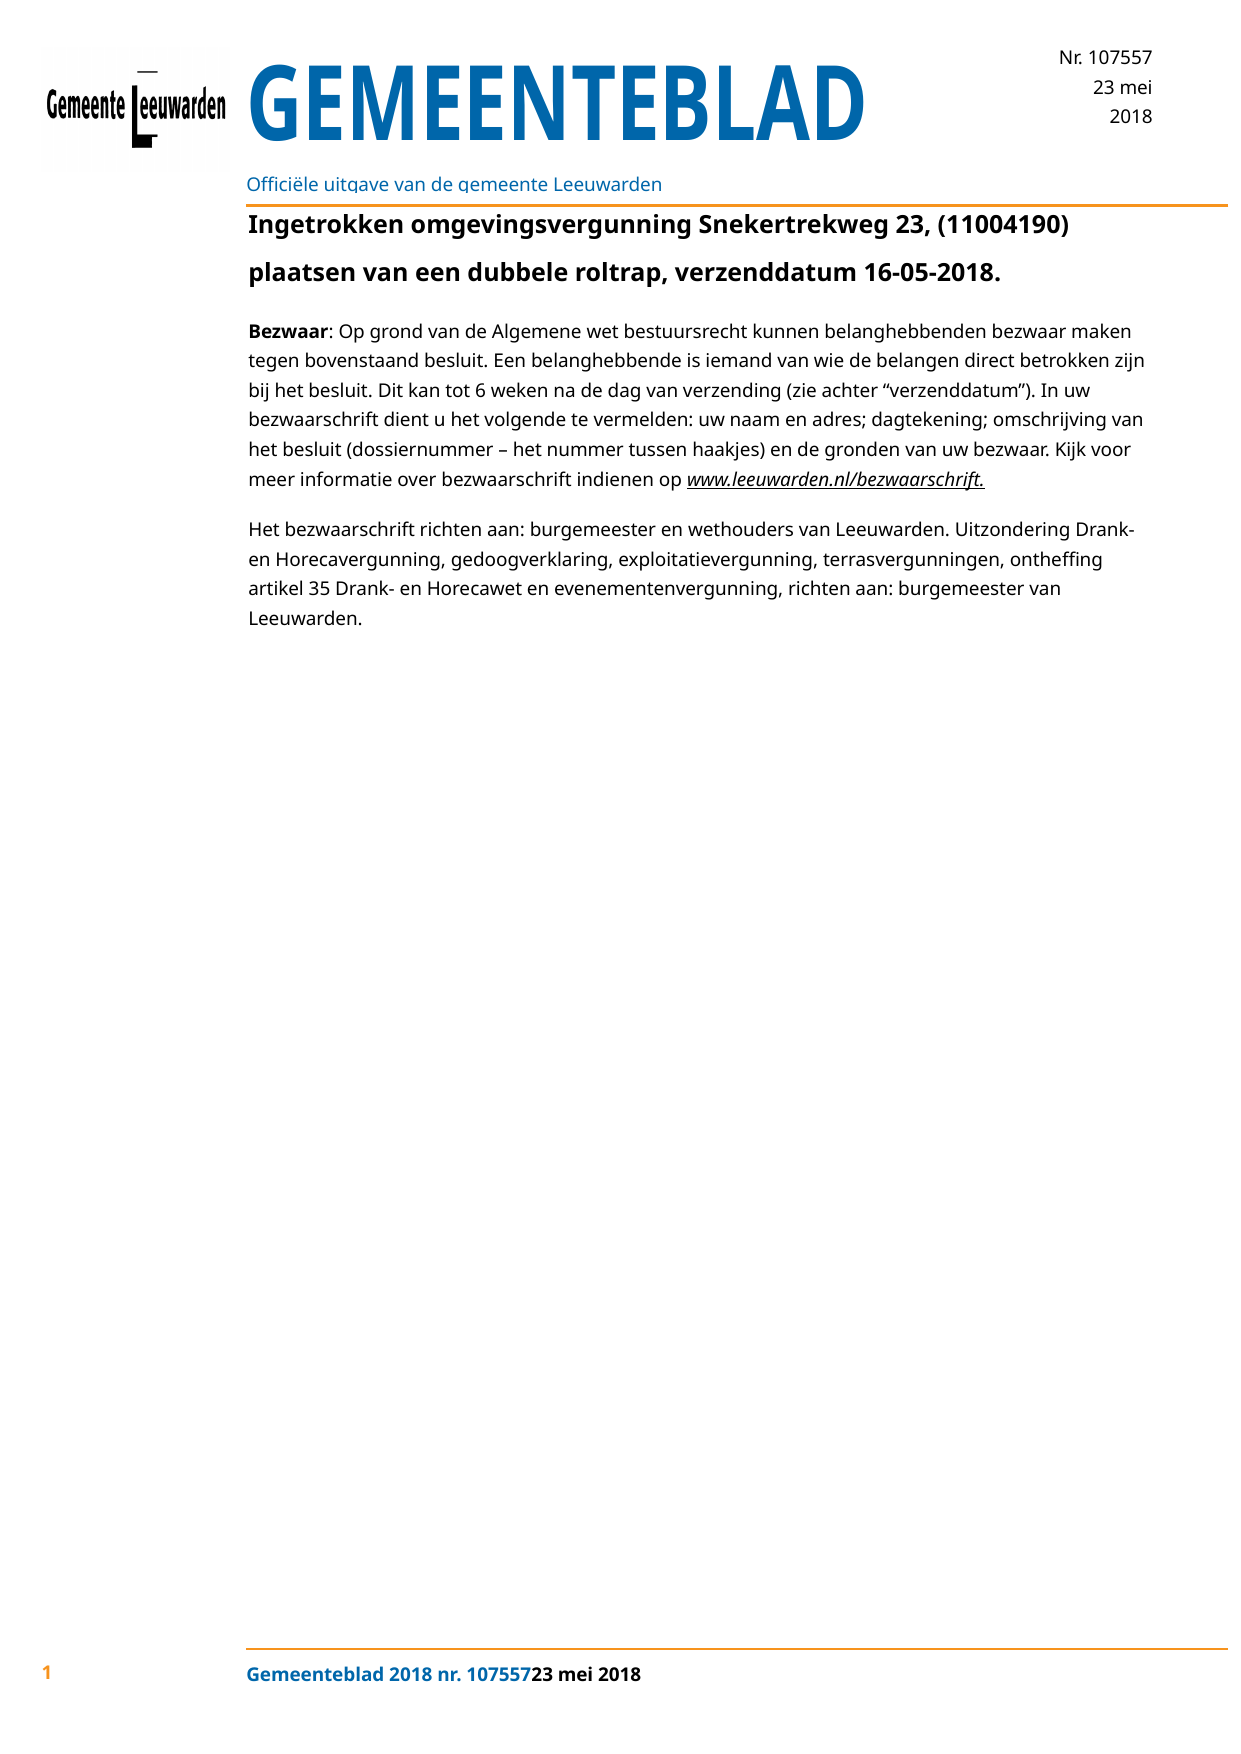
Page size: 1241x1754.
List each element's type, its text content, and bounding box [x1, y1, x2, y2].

picture [41, 47, 231, 172]
text Het bezwaarschrift richten aan: burgemeester en wethouders van Leeuwarden. Uitzondering Drank- en Horecavergunning, gedoogverklaring, exploitatievergunning, terrasvergunningen, ontheffing artikel 35 Drank- en Horecawet en evenementenvergunning, richten aan: burgemeester van Leeuwarden. [248, 516, 1152, 631]
text Ingetrokken omgevingsvergunning Snekertrekweg 23, (11004190) plaatsen van een dubbele roltrap, verzenddatum 16-05-2018. [248, 207, 1152, 288]
text Bezwaar: Op grond van de Algemene wet bestuursrecht kunnen belanghebbenden bezwaar maken tegen bovenstaand besluit. Een belanghebbende is iemand van wie de belangen direct betrokken zijn bij het besluit. Dit kan tot 6 weken na de dag van verzending (zie achter “verzenddatum”). In uw bezwaarschrift dient u het volgende te vermelden: uw naam en adres; dagtekening; omschrijving van het besluit (dossiernummer – het nummer tussen haakjes) en de gronden van uw bezwaar. Kijk voor meer informatie over bezwaarschrift indienen op www.leeuwarden.nl/bezwaarschrift. [248, 318, 1152, 492]
